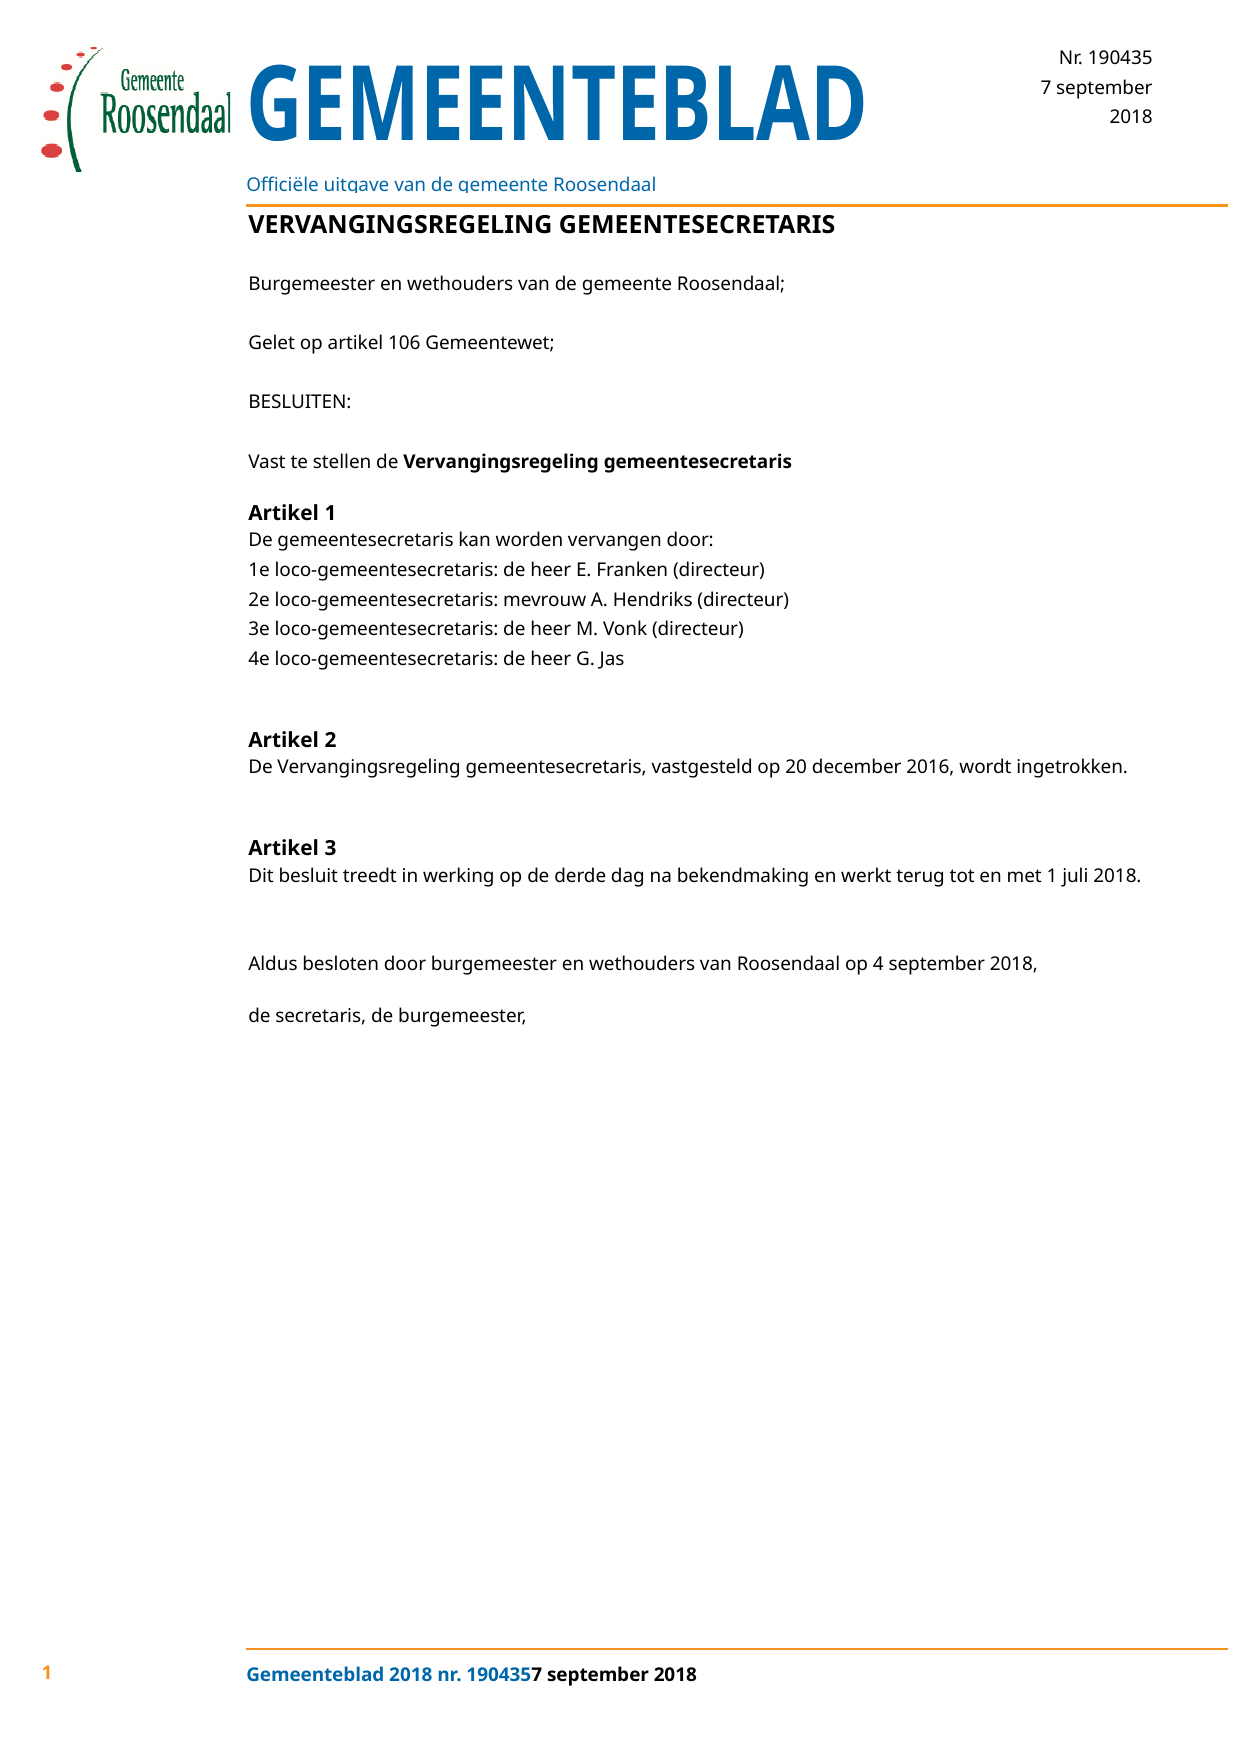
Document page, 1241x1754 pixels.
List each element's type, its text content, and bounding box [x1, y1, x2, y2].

text BESLUITEN: [248, 389, 1152, 414]
text Artikel 3 [248, 833, 1152, 862]
text Artikel 2 [248, 725, 1152, 753]
text De gemeentesecretaris kan worden vervangen door: [248, 527, 1152, 552]
text 4e loco-gemeentesecretaris: de heer G. Jas [248, 645, 1152, 671]
text de secretaris, de burgemeester, [248, 1002, 1152, 1028]
text Dit besluit treedt in werking op de derde dag na bekendmaking en werkt terug tot en met 1 juli 2018. [248, 862, 1152, 888]
text VERVANGINGSREGELING GEMEENTESECRETARIS [248, 207, 1152, 241]
text Aldus besloten door burgemeester en wethouders van Roosendaal op 4 september 2018, [248, 951, 1152, 976]
text Burgemeester en wethouders van de gemeente Roosendaal; [248, 270, 1152, 296]
text 2e loco-gemeentesecretaris: mevrouw A. Hendriks (directeur) [248, 586, 1152, 612]
text Vast te stellen de Vervangingsregeling gemeentesecretaris [248, 448, 1152, 473]
picture [41, 47, 231, 172]
text Gelet op artikel 106 Gemeentewet; [248, 329, 1152, 355]
text De Vervangingsregeling gemeentesecretaris, vastgesteld op 20 december 2016, wordt ingetrokken. [248, 753, 1152, 779]
text 1e loco-gemeentesecretaris: de heer E. Franken (directeur) [248, 556, 1152, 582]
text Artikel 1 [248, 498, 1152, 527]
text 3e loco-gemeentesecretaris: de heer M. Vonk (directeur) [248, 615, 1152, 641]
